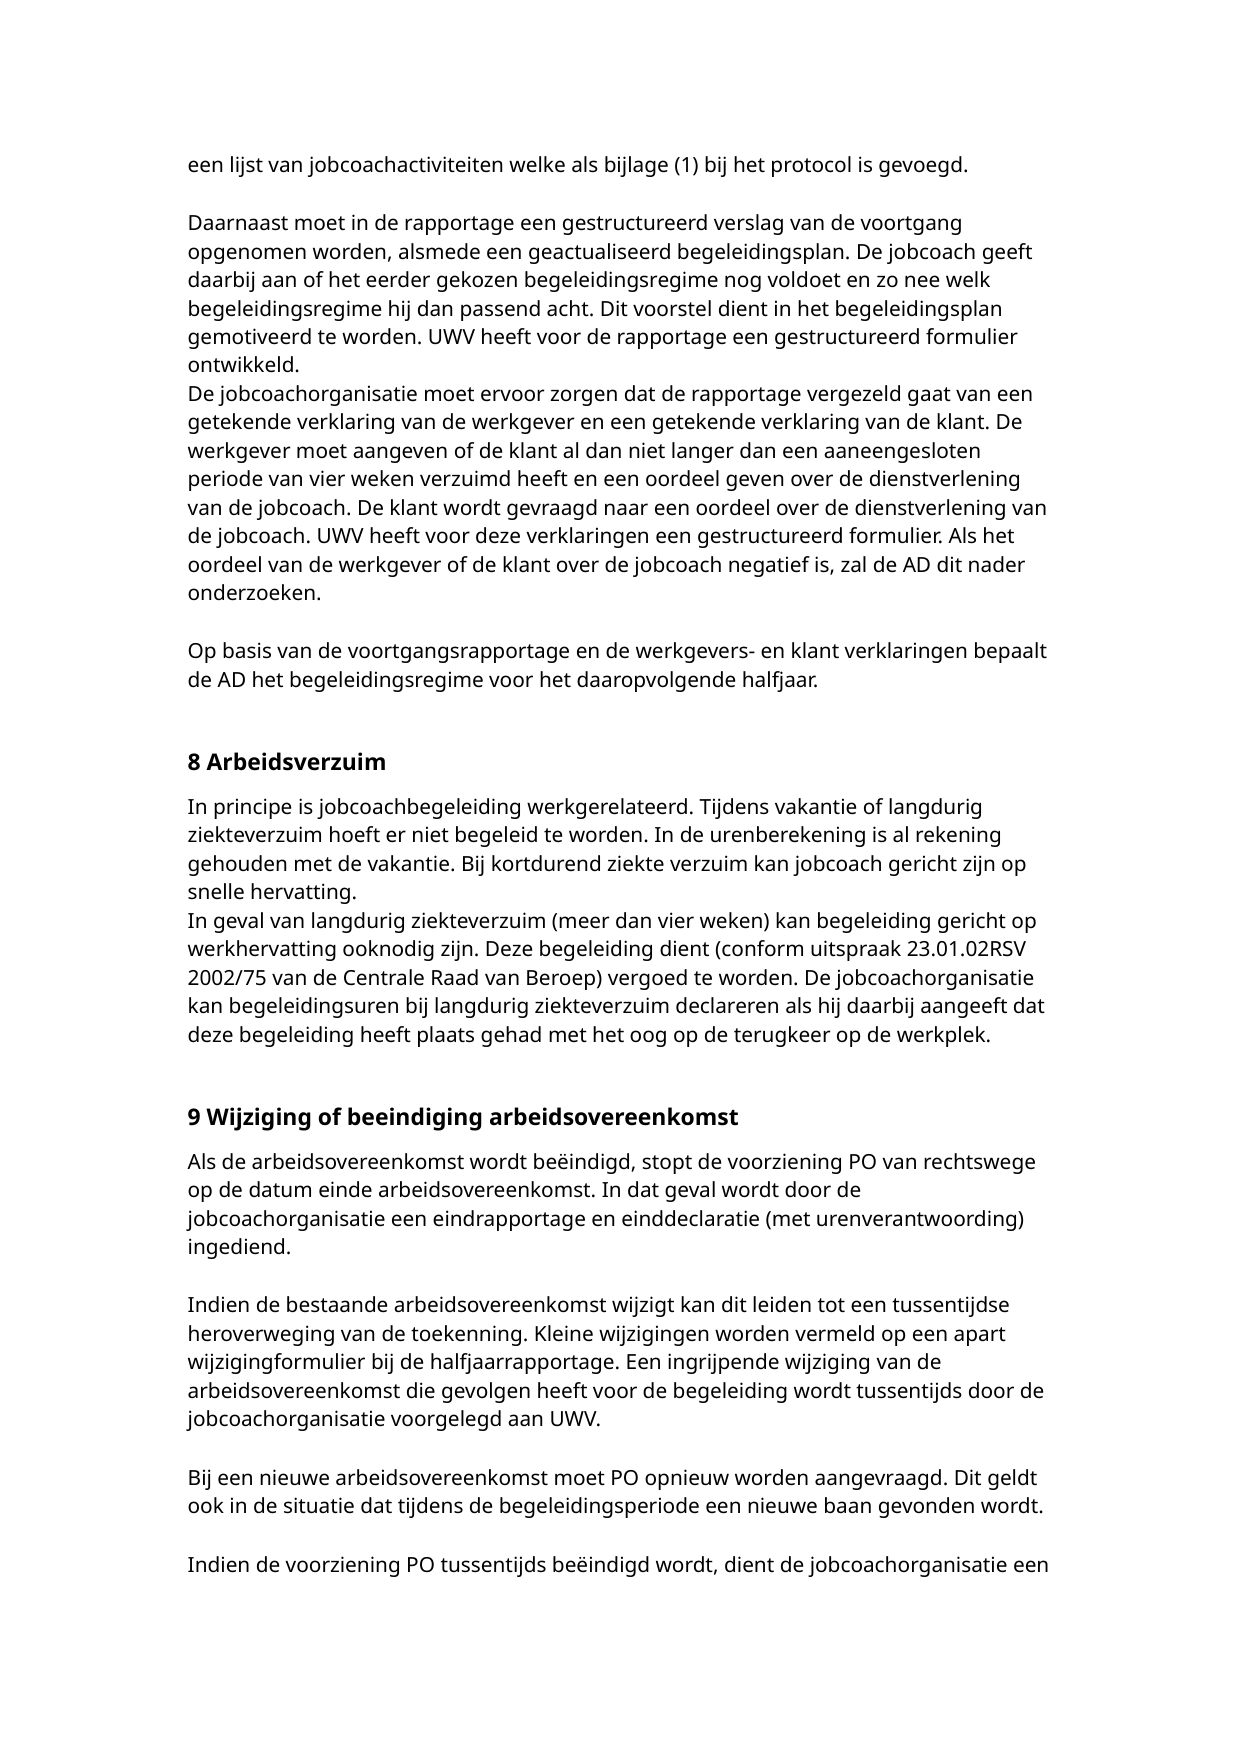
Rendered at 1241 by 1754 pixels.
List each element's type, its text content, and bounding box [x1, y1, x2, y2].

subtitle 8 Arbeidsverzuim [187, 746, 1053, 777]
text Daarnaast moet in de rapportage een gestructureerd verslag van de voortgang opgenomen worden, alsmede een geactualiseerd begeleidingsplan. De jobcoach geeft daarbij aan of het eerder gekozen begeleidingsregime nog voldoet en zo nee welk begeleidingsregime hij dan passend acht. Dit voorstel dient in het begeleidingsplan gemotiveerd te worden. UWV heeft voor de rapportage een gestructureerd formulier ontwikkeld. [187, 208, 1053, 379]
text Als de arbeidsovereenkomst wordt beëindigd, stopt de voorziening PO van rechtswege op de datum einde arbeidsovereenkomst. In dat geval wordt door de jobcoachorganisatie een eindrapportage en einddeclaratie (met urenverantwoording) ingediend. [187, 1147, 1053, 1261]
text Op basis van de voortgangsrapportage en de werkgevers- en klant verklaringen bepaalt de AD het begeleidingsregime voor het daaropvolgende halfjaar. [187, 637, 1053, 693]
text Indien de voorziening PO tussentijds beëindigd wordt, dient de jobcoachorganisatie een [187, 1550, 1053, 1578]
text een lijst van jobcoachactiviteiten welke als bijlage (1) bij het protocol is gevoegd. [187, 150, 1053, 178]
text Indien de bestaande arbeidsovereenkomst wijzigt kan dit leiden tot een tussentijdse heroverweging van de toekenning. Kleine wijzigingen worden vermeld op een apart wijzigingformulier bij de halfjaarrapportage. Een ingrijpende wijziging van de arbeidsovereenkomst die gevolgen heeft voor de begeleiding wordt tussentijds door de jobcoachorganisatie voorgelegd aan UWV. [187, 1291, 1053, 1433]
subtitle 9 Wijziging of beeindiging arbeidsovereenkomst [187, 1101, 1053, 1132]
text Bij een nieuwe arbeidsovereenkomst moet PO opnieuw worden aangevraagd. Dit geldt ook in de situatie dat tijdens de begeleidingsperiode een nieuwe baan gevonden wordt. [187, 1463, 1053, 1520]
text In geval van langdurig ziekteverzuim (meer dan vier weken) kan begeleiding gericht op werkhervatting ooknodig zijn. Deze begeleiding dient (conform uitspraak 23.01.02RSV 2002/75 van de Centrale Raad van Beroep) vergoed te worden. De jobcoachorganisatie kan begeleidingsuren bij langdurig ziekteverzuim declareren als hij daarbij aangeeft dat deze begeleiding heeft plaats gehad met het oog op de terugkeer op de werkplek. [187, 906, 1053, 1048]
text In principe is jobcoachbegeleiding werkgerelateerd. Tijdens vakantie of langdurig ziekteverzuim hoeft er niet begeleid te worden. In de urenberekening is al rekening gehouden met de vakantie. Bij kortdurend ziekte verzuim kan jobcoach gericht zijn op snelle hervatting. [187, 792, 1053, 906]
text De jobcoachorganisatie moet ervoor zorgen dat de rapportage vergezeld gaat van een getekende verklaring van de werkgever en een getekende verklaring van de klant. De werkgever moet aangeven of de klant al dan niet langer dan een aaneengesloten periode van vier weken verzuimd heeft en een oordeel geven over de dienstverlening van de jobcoach. De klant wordt gevraagd naar een oordeel over de dienstverlening van de jobcoach. UWV heeft voor deze verklaringen een gestructureerd formulier. Als het oordeel van de werkgever of de klant over de jobcoach negatief is, zal de AD dit nader onderzoeken. [187, 379, 1053, 607]
